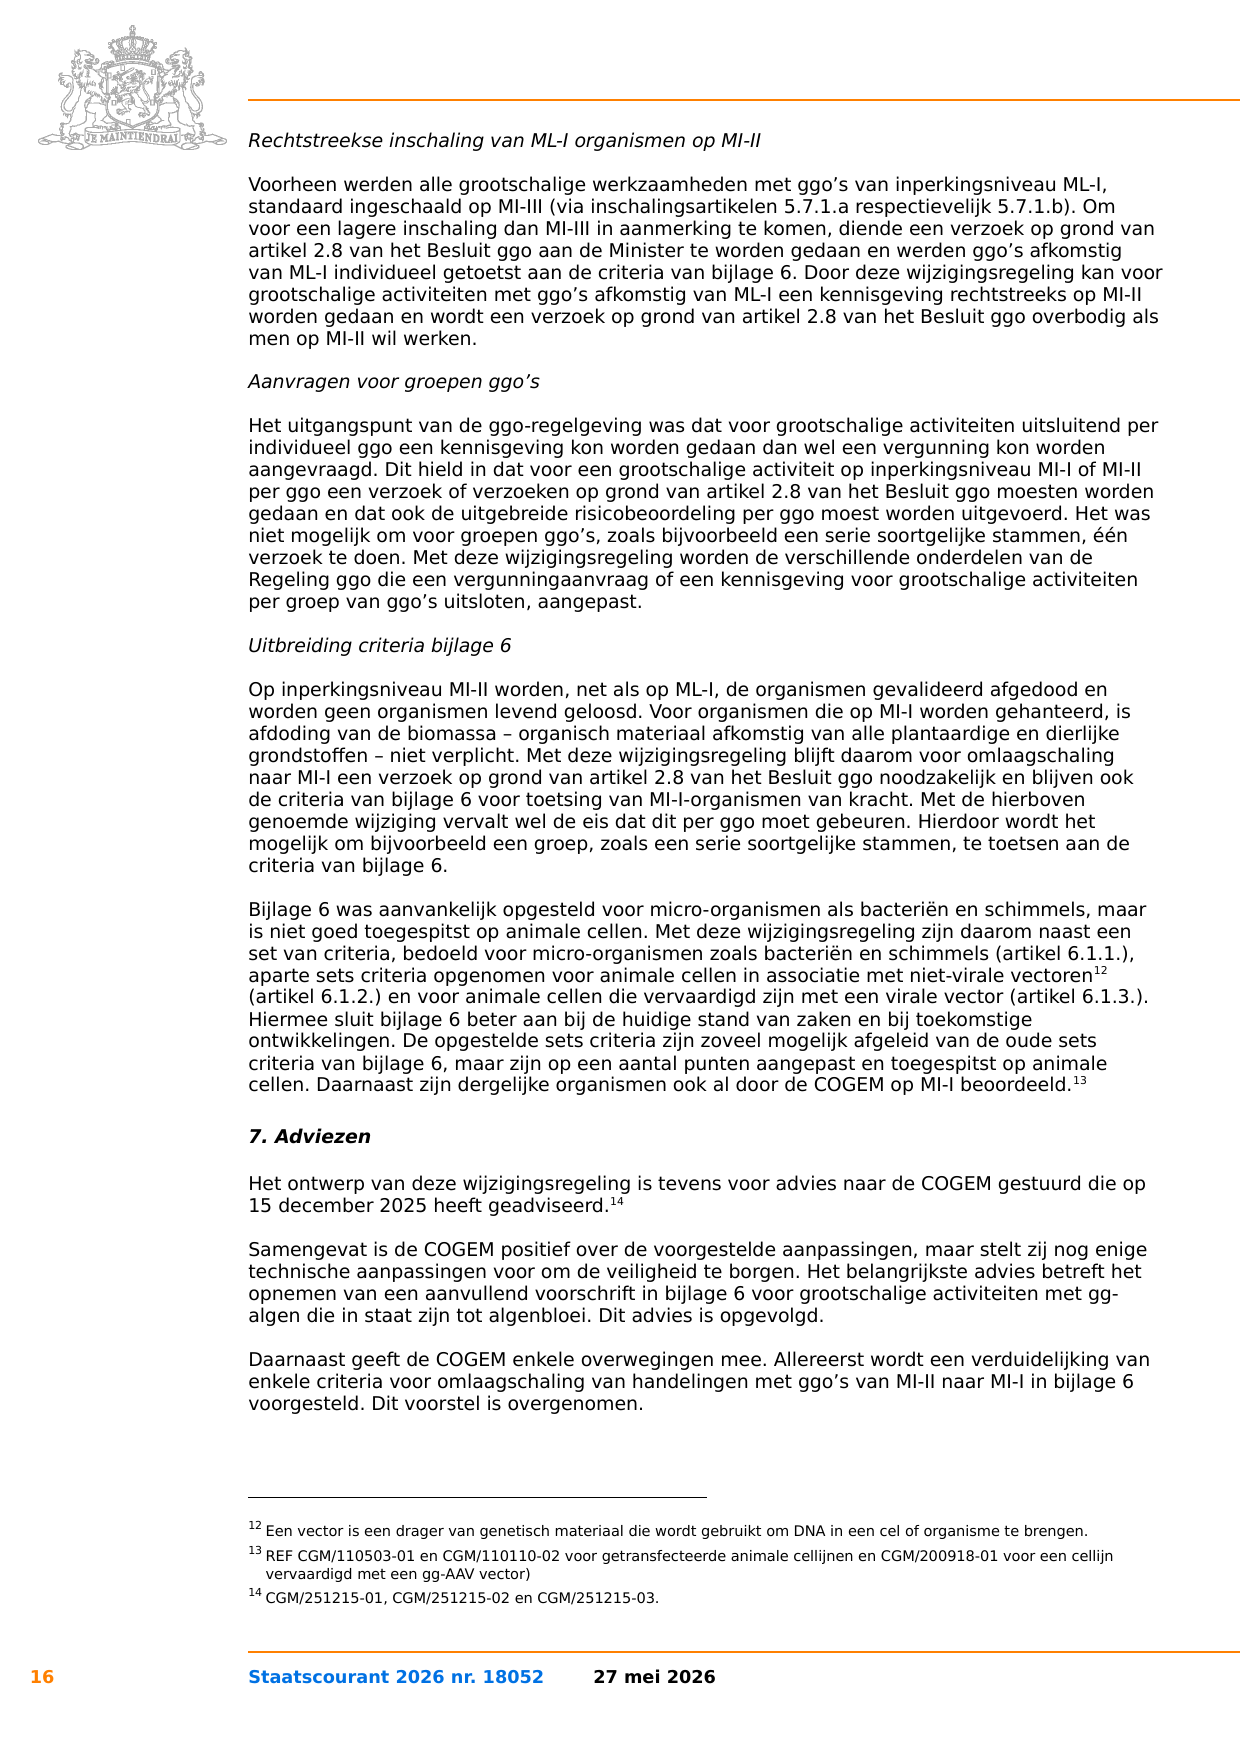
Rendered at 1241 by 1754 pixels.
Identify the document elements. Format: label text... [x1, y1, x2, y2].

text Het uitgangspunt van de ggo-regelgeving was dat voor grootschalige activiteiten uitsluitend per individueel ggo een kennisgeving kon worden gedaan dan wel een vergunning kon worden aangevraagd. Dit hield in dat voor een grootschalige activiteit op inperkingsniveau MI-I of MI-II per ggo een verzoek of verzoeken op grond van artikel 2.8 van het Besluit ggo moesten worden gedaan en dat ook de uitgebreide risicobeoordeling per ggo moest worden uitgevoerd. Het was niet mogelijk om voor groepen ggo’s, zoals bijvoorbeeld een serie soortgelijke stammen, één verzoek te doen. Met deze wijzigingsregeling worden de verschillende onderdelen van de Regeling ggo die een vergunningaanvraag of een kennisgeving voor grootschalige activiteiten per groep van ggo’s uitsloten, aangepast. [248, 415, 1163, 613]
subtitle Rechtstreekse inschaling van ML-I organismen op MI-II [248, 130, 1163, 152]
text Samengevat is de COGEM positief over de voorgestelde aanpassingen, maar stelt zij nog enige technische aanpassingen voor om de veiligheid te borgen. Het belangrijkste advies betreft het opnemen van een aanvullend voorschrift in bijlage 6 voor grootschalige activiteiten met gg-algen die in staat zijn tot algenbloei. Dit advies is opgevolgd. [248, 1239, 1163, 1327]
subtitle Uitbreiding criteria bijlage 6 [248, 635, 1163, 657]
text CGM/251215-01, CGM/251215-02 en CGM/251215-03. [248, 1586, 1163, 1608]
text Op inperkingsniveau MI-II worden, net als op ML-I, de organismen gevalideerd afgedood en worden geen organismen levend geloosd. Voor organismen die op MI-I worden gehanteerd, is afdoding van de biomassa – organisch materiaal afkomstig van alle plantaardige en dierlijke grondstoffen – niet verplicht. Met deze wijzigingsregeling blijft daarom voor omlaagschaling naar MI-I een verzoek op grond van artikel 2.8 van het Besluit ggo noodzakelijk en blijven ook de criteria van bijlage 6 voor toetsing van MI-I-organismen van kracht. Met de hierboven genoemde wijziging vervalt wel de eis dat dit per ggo moet gebeuren. Hierdoor wordt het mogelijk om bijvoorbeeld een groep, zoals een serie soortgelijke stammen, te toetsen aan de criteria van bijlage 6. [248, 679, 1163, 877]
subtitle Aanvragen voor groepen ggo’s [248, 371, 1163, 393]
text Het ontwerp van deze wijzigingsregeling is tevens voor advies naar de COGEM gestuurd die op 15 december 2025 heeft geadviseerd. [248, 1173, 1163, 1217]
text Een vector is een drager van genetisch materiaal die wordt gebruikt om DNA in een cel of organisme te brengen. [248, 1519, 1163, 1541]
text REF CGM/110503-01 en CGM/110110-02 voor getransfecteerde animale cellijnen en CGM/200918-01 voor een cellijn vervaardigd met een gg-AAV vector) [248, 1544, 1163, 1583]
picture [38, 25, 227, 150]
text Daarnaast geeft de COGEM enkele overwegingen mee. Allereerst wordt een verduidelijking van enkele criteria voor omlaagschaling van handelingen met ggo’s van MI-II naar MI-I in bijlage 6 voorgesteld. Dit voorstel is overgenomen. [248, 1349, 1163, 1415]
text Voorheen werden alle grootschalige werkzaamheden met ggo’s van inperkingsniveau ML-I, standaard ingeschaald op MI-III (via inschalingsartikelen 5.7.1.a respectievelijk 5.7.1.b). Om voor een lagere inschaling dan MI-III in aanmerking te komen, diende een verzoek op grond van artikel 2.8 van het Besluit ggo aan de Minister te worden gedaan en werden ggo’s afkomstig van ML-I individueel getoetst aan de criteria van bijlage 6. Door deze wijzigingsregeling kan voor grootschalige activiteiten met ggo’s afkomstig van ML-I een kennisgeving rechtstreeks op MI-II worden gedaan en wordt een verzoek op grond van artikel 2.8 van het Besluit ggo overbodig als men op MI-II wil werken. [248, 174, 1163, 349]
text Bijlage 6 was aanvankelijk opgesteld voor micro-organismen als bacteriën en schimmels, maar is niet goed toegespitst op animale cellen. Met deze wijzigingsregeling zijn daarom naast een set van criteria, bedoeld voor micro-organismen zoals bacteriën en schimmels (artikel 6.1.1.), aparte sets criteria opgenomen voor animale cellen in associatie met niet-virale vectoren (artikel 6.1.2.) en voor animale cellen die vervaardigd zijn met een virale vector (artikel 6.1.3.). Hiermee sluit bijlage 6 beter aan bij de huidige stand van zaken en bij toekomstige ontwikkelingen. De opgestelde sets criteria zijn zoveel mogelijk afgeleid van de oude sets criteria van bijlage 6, maar zijn op een aantal punten aangepast en toegespitst op animale cellen. Daarnaast zijn dergelijke organismen ook al door de COGEM op MI-I beoordeeld. [248, 898, 1163, 1096]
subtitle 7. Adviezen [248, 1126, 1163, 1148]
